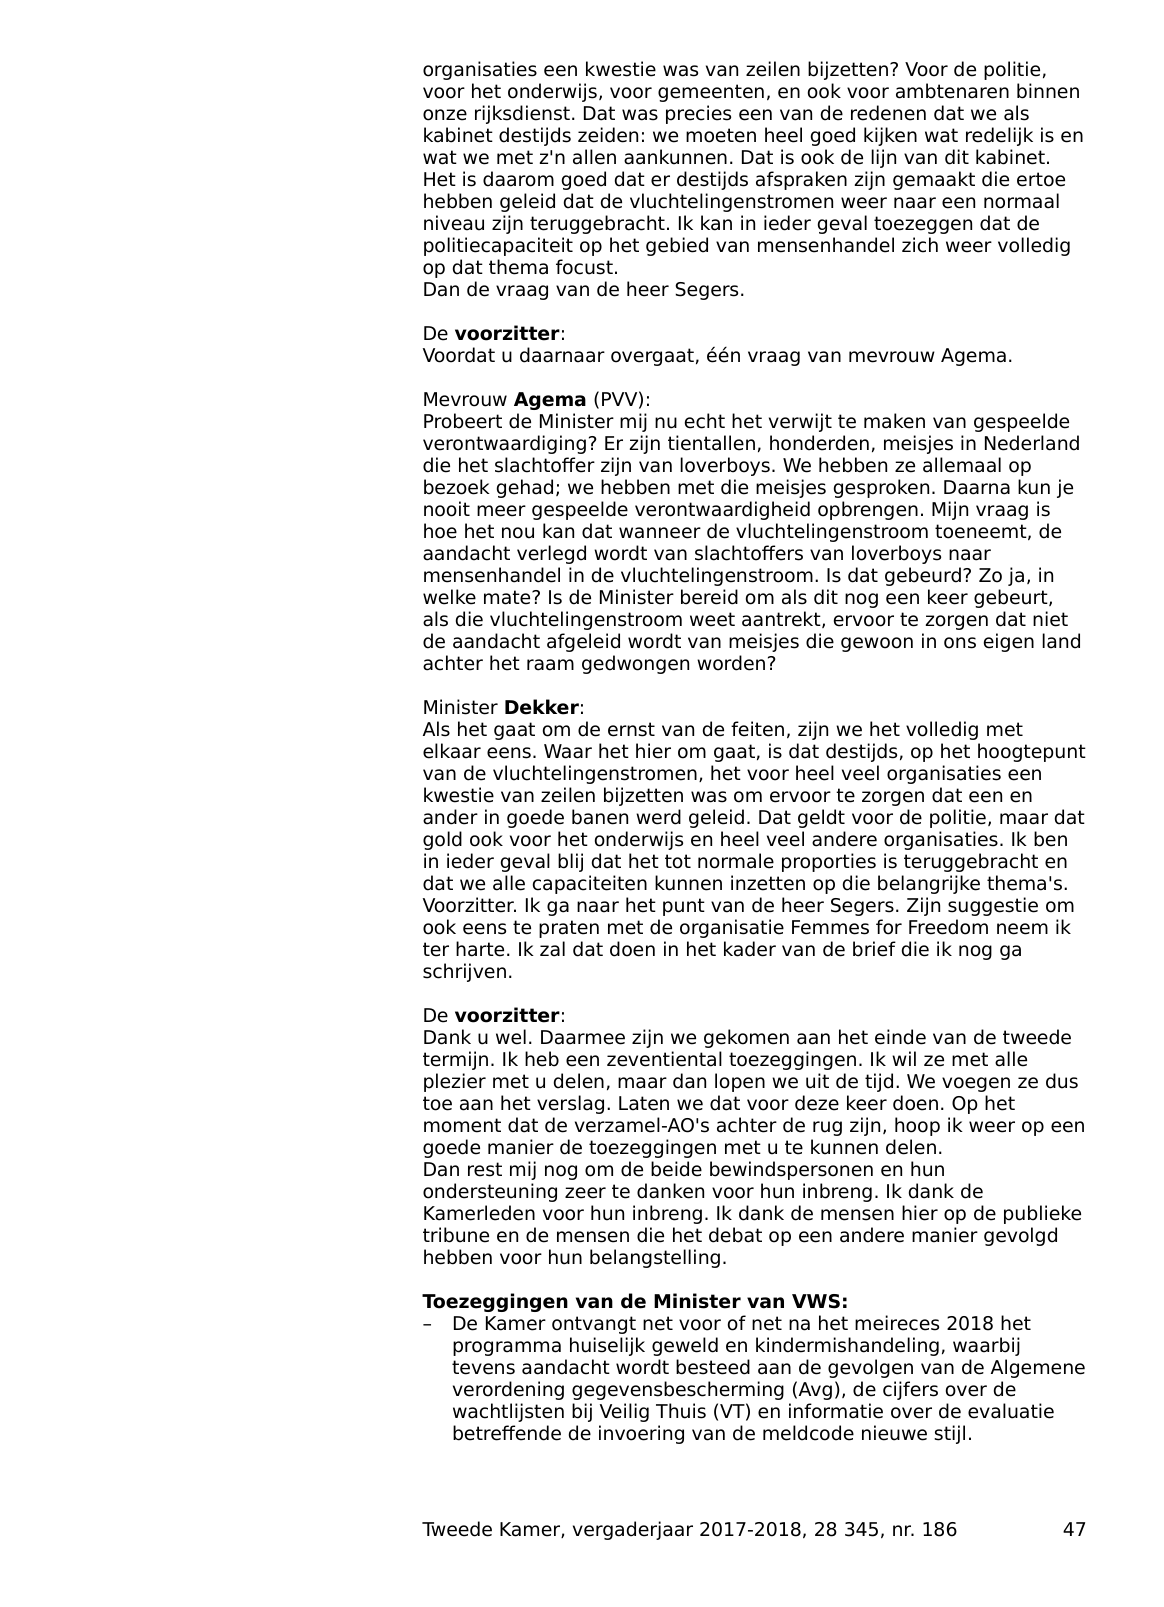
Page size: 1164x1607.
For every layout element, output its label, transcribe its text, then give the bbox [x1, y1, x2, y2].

subtitle Toezeggingen van de Minister van VWS: [422, 1291, 1087, 1313]
text Mevrouw Agema (PVV): [422, 389, 1087, 411]
text Probeert de Minister mij nu echt het verwijt te maken van gespeelde verontwaardiging? Er zijn tientallen, honderden, meisjes in Nederland die het slachtoffer zijn van loverboys. We hebben ze allemaal op bezoek gehad; we hebben met die meisjes gesproken. Daarna kun je nooit meer gespeelde verontwaardigheid opbrengen. Mijn vraag is hoe het nou kan dat wanneer de vluchtelingenstroom toeneemt, de aandacht verlegd wordt van slachtoffers van loverboys naar mensenhandel in de vluchtelingenstroom. Is dat gebeurd? Zo ja, in welke mate? Is de Minister bereid om als dit nog een keer gebeurt, als die vluchtelingenstroom weet aantrekt, ervoor te zorgen dat niet de aandacht afgeleid wordt van meisjes die gewoon in ons eigen land achter het raam gedwongen worden? [422, 411, 1087, 675]
text Dan de vraag van de heer Segers. [422, 279, 1087, 301]
text Voordat u daarnaar overgaat, één vraag van mevrouw Agema. [422, 345, 1087, 367]
text Voorzitter. Ik ga naar het punt van de heer Segers. Zijn suggestie om ook eens te praten met de organisatie Femmes for Freedom neem ik ter harte. Ik zal dat doen in het kader van de brief die ik nog ga schrijven. [422, 895, 1087, 983]
text De voorzitter: [422, 1005, 1087, 1027]
text organisaties een kwestie was van zeilen bijzetten? Voor de politie, voor het onderwijs, voor gemeenten, en ook voor ambtenaren binnen onze rijksdienst. Dat was precies een van de redenen dat we als kabinet destijds zeiden: we moeten heel goed kijken wat redelijk is en wat we met z'n allen aankunnen. Dat is ook de lijn van dit kabinet. Het is daarom goed dat er destijds afspraken zijn gemaakt die ertoe hebben geleid dat de vluchtelingenstromen weer naar een normaal niveau zijn teruggebracht. Ik kan in ieder geval toezeggen dat de politiecapaciteit op het gebied van mensenhandel zich weer volledig op dat thema focust. [422, 59, 1087, 279]
text Dan rest mij nog om de beide bewindspersonen en hun ondersteuning zeer te danken voor hun inbreng. Ik dank de Kamerleden voor hun inbreng. Ik dank de mensen hier op de publieke tribune en de mensen die het debat op een andere manier gevolgd hebben voor hun belangstelling. [422, 1159, 1087, 1269]
text De voorzitter: [422, 323, 1087, 345]
text – De Kamer ontvangt net voor of net na het meireces 2018 het programma huiselijk geweld en kindermishandeling, waarbij tevens aandacht wordt besteed aan de gevolgen van de Algemene verordening gegevensbescherming (Avg), de cijfers over de wachtlijsten bij Veilig Thuis (VT) en informatie over de evaluatie betreffende de invoering van de meldcode nieuwe stijl. [422, 1313, 1087, 1445]
text Als het gaat om de ernst van de feiten, zijn we het volledig met elkaar eens. Waar het hier om gaat, is dat destijds, op het hoogtepunt van de vluchtelingenstromen, het voor heel veel organisaties een kwestie van zeilen bijzetten was om ervoor te zorgen dat een en ander in goede banen werd geleid. Dat geldt voor de politie, maar dat gold ook voor het onderwijs en heel veel andere organisaties. Ik ben in ieder geval blij dat het tot normale proporties is teruggebracht en dat we alle capaciteiten kunnen inzetten op die belangrijke thema's. [422, 719, 1087, 895]
text Dank u wel. Daarmee zijn we gekomen aan het einde van de tweede termijn. Ik heb een zeventiental toezeggingen. Ik wil ze met alle plezier met u delen, maar dan lopen we uit de tijd. We voegen ze dus toe aan het verslag. Laten we dat voor deze keer doen. Op het moment dat de verzamel-AO's achter de rug zijn, hoop ik weer op een goede manier de toezeggingen met u te kunnen delen. [422, 1027, 1087, 1159]
text Minister Dekker: [422, 697, 1087, 719]
